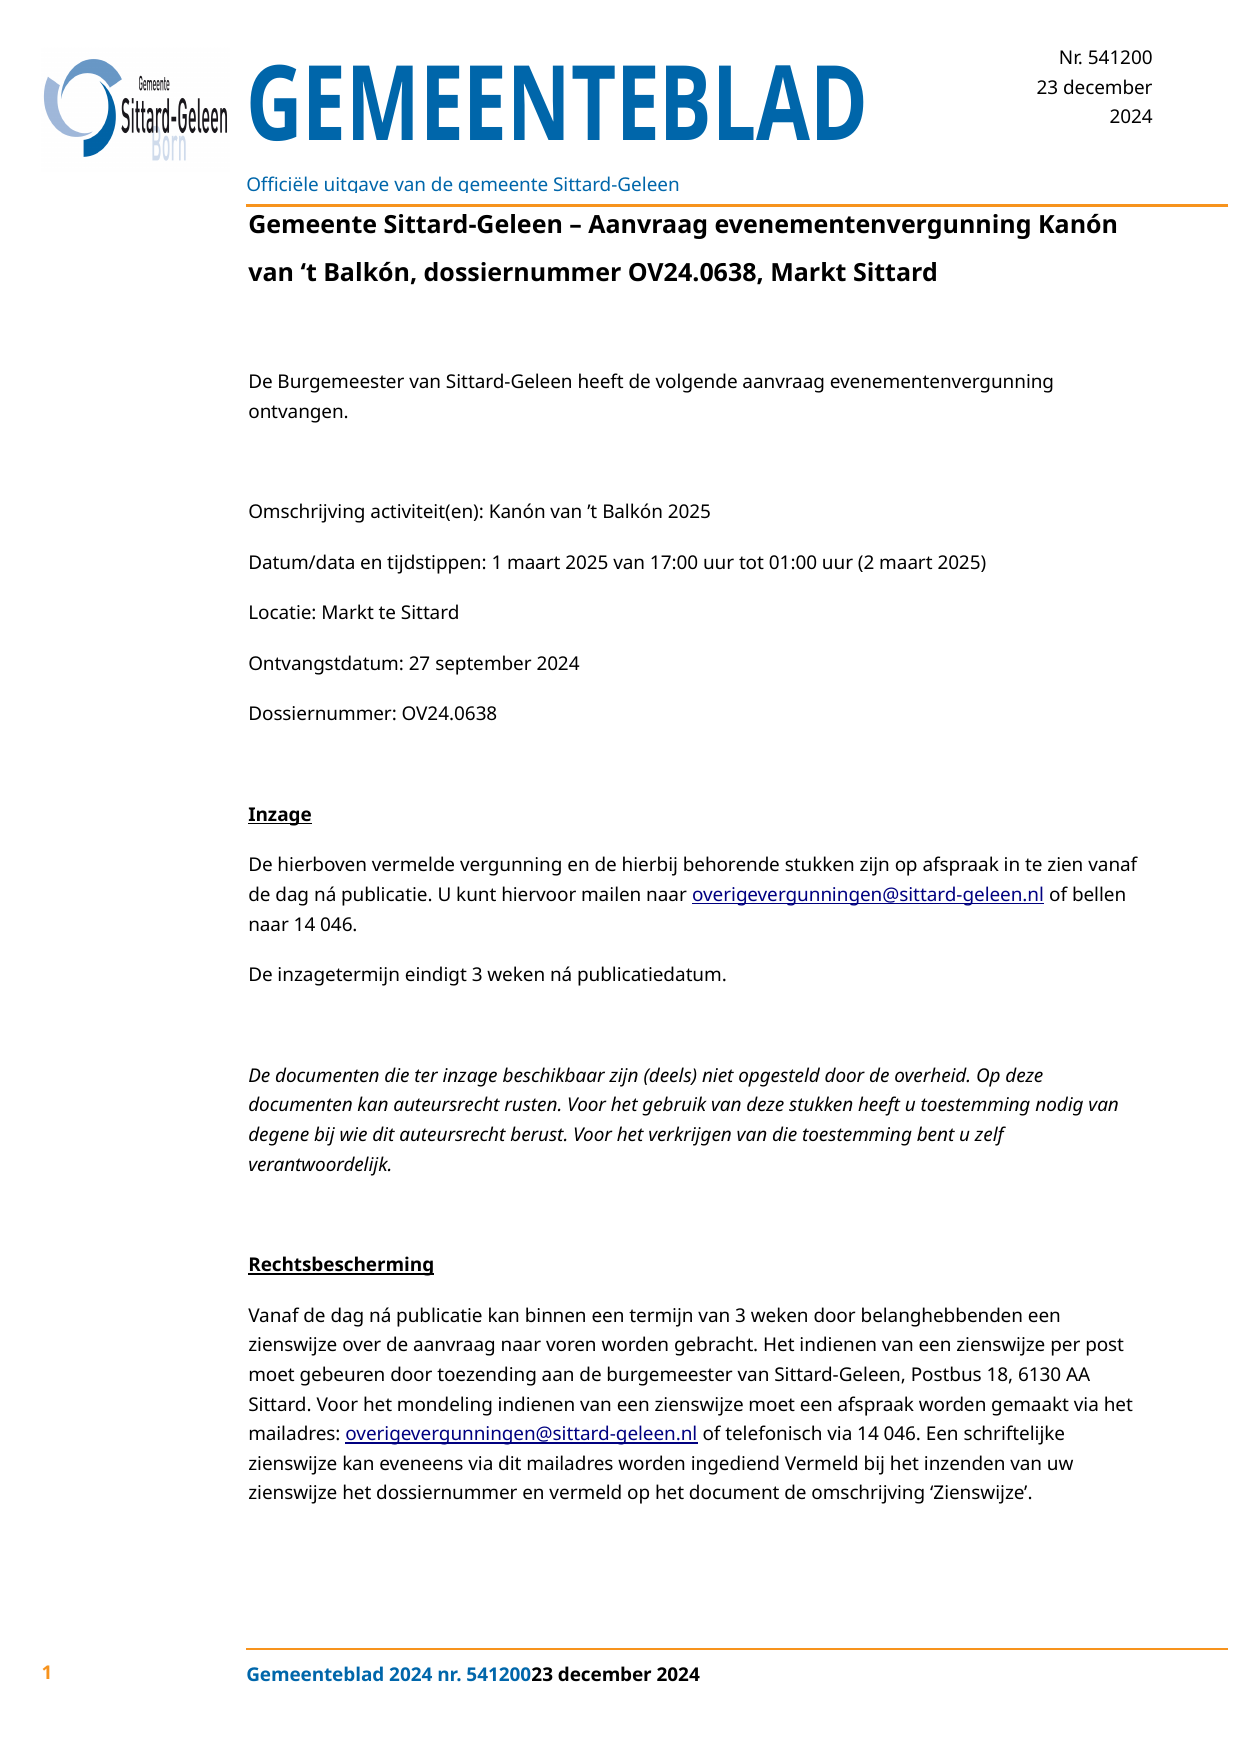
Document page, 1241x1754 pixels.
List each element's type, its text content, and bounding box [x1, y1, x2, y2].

text Gemeente Sittard-Geleen – Aanvraag evenementenvergunning Kanón van ‘t Balkón, dossiernummer OV24.0638, Markt Sittard [248, 207, 1152, 288]
text Ontvangstdatum: 27 september 2024 [248, 650, 1152, 676]
text Locatie: Markt te Sittard [248, 599, 1152, 625]
text Dossiernummer: OV24.0638 [248, 700, 1152, 726]
text Inzage [248, 801, 1152, 827]
text Omschrijving activiteit(en): Kanón van ’t Balkón 2025 [248, 499, 1152, 524]
text Datum/data en tijdstippen: 1 maart 2025 van 17:00 uur tot 01:00 uur (2 maart 2025) [248, 549, 1152, 575]
text De documenten die ter inzage beschikbaar zijn (deels) niet opgesteld door de overheid. Op deze documenten kan auteursrecht rusten. Voor het gebruik van deze stukken heeft u toestemming nodig van degene bij wie dit auteursrecht berust. Voor het verkrijgen van die toestemming bent u zelf verantwoordelijk. [248, 1062, 1152, 1177]
text De hierboven vermelde vergunning en de hierbij behorende stukken zijn op afspraak in te zien vanaf de dag ná publicatie. U kunt hiervoor mailen naar overigevergunningen@sittard-geleen.nl of bellen naar 14 046. [248, 852, 1152, 937]
text De Burgemeester van Sittard-Geleen heeft de volgende aanvraag evenementenvergunning ontvangen. [248, 368, 1152, 424]
picture [41, 47, 231, 172]
text De inzagetermijn eindigt 3 weken ná publicatiedatum. [248, 961, 1152, 987]
text Rechtsbescherming [248, 1252, 1152, 1277]
text Vanaf de dag ná publicatie kan binnen een termijn van 3 weken door belanghebbenden een zienswijze over de aanvraag naar voren worden gebracht. Het indienen van een zienswijze per post moet gebeuren door toezending aan de burgemeester van Sittard-Geleen, Postbus 18, 6130 AA Sittard. Voor het mondeling indienen van een zienswijze moet een afspraak worden gemaakt via het mailadres: overigevergunningen@sittard-geleen.nl of telefonisch via 14 046. Een schriftelijke zienswijze kan eveneens via dit mailadres worden ingediend Vermeld bij het inzenden van uw zienswijze het dossiernummer en vermeld op het document de omschrijving ‘Zienswijze’. [248, 1302, 1152, 1505]
